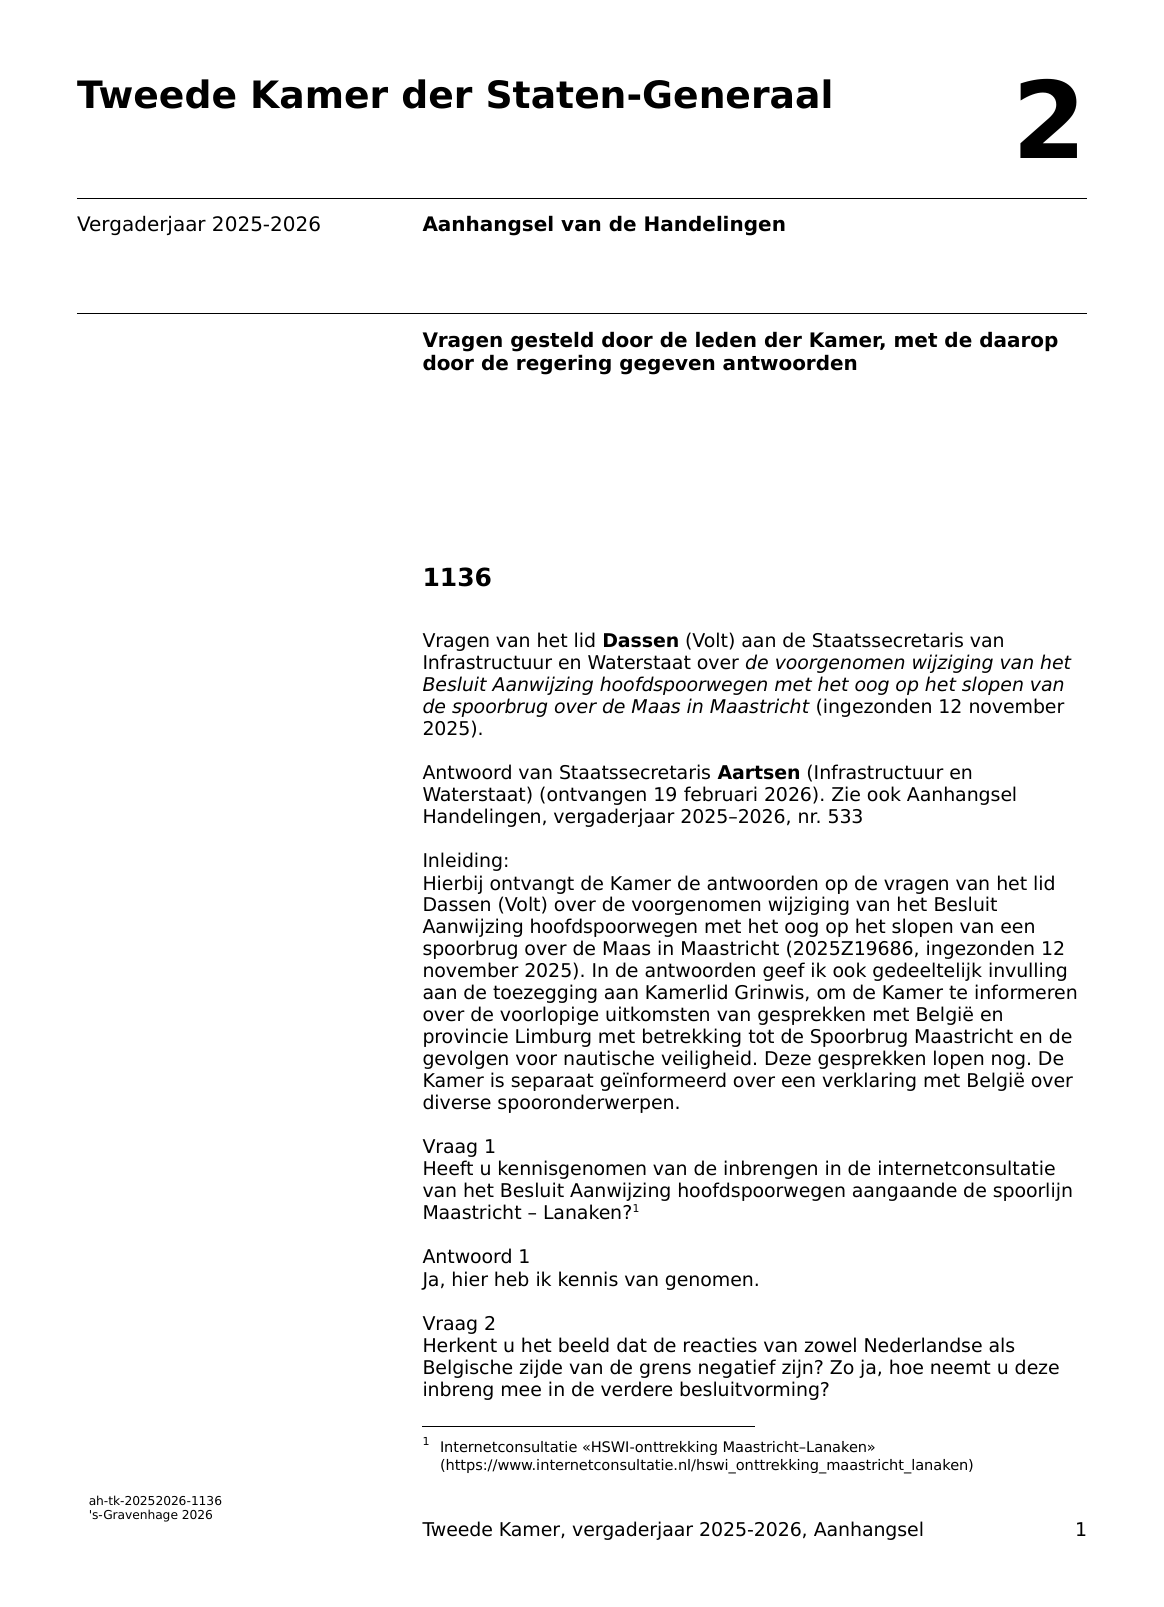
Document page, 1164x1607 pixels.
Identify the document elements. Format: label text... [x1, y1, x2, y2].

table_header Tweede Kamer der Staten-Generaal [77, 59, 886, 198]
text 1136 [422, 563, 1087, 592]
text Herkent u het beeld dat de reacties van zowel Nederlandse als Belgische zijde van de grens negatief zijn? Zo ja, hoe neemt u deze inbreng mee in de verdere besluitvorming? [422, 1334, 1087, 1401]
table_cell Vragen gesteld door de leden der Kamer, met de daarop door de regering gegeven antwoorden [422, 314, 1087, 375]
text ah-tk-20252026-1136 [88, 1494, 323, 1508]
table_header 2 [886, 59, 1087, 198]
text Ja, hier heb ik kennis van genomen. [422, 1268, 1087, 1290]
text Hierbij ontvangt de Kamer de antwoorden op de vragen van het lid Dassen (Volt) over de voorgenomen wijziging van het Besluit Aanwijzing hoofdspoorwegen met het oog op het slopen van een spoorbrug over de Maas in Maastricht (2025Z19686, ingezonden 12 november 2025). In de antwoorden geef ik ook gedeeltelijk invulling aan de toezegging aan Kamerlid Grinwis, om de Kamer te informeren over de voorlopige uitkomsten van gesprekken met België en provincie Limburg met betrekking tot de Spoorbrug Maastricht en de gevolgen voor nautische veiligheid. Deze gesprekken lopen nog. De Kamer is separaat geïnformeerd over een verklaring met België over diverse spooronderwerpen. [422, 872, 1087, 1114]
text Vraag 1 [422, 1136, 1087, 1158]
text Heeft u kennisgenomen van de inbrengen in de internetconsultatie van het Besluit Aanwijzing hoofdspoorwegen aangaande de spoorlijn Maastricht – Lanaken? [422, 1158, 1087, 1224]
text Inleiding: [422, 850, 1087, 872]
table_cell Vergaderjaar 2025-2026 [77, 199, 422, 313]
text 's-Gravenhage 2026 [88, 1508, 323, 1522]
text Vragen van het lid Dassen (Volt) aan de Staatssecretaris van Infrastructuur en Waterstaat over de voorgenomen wijziging van het Besluit Aanwijzing hoofdspoorwegen met het oog op het slopen van de spoorbrug over de Maas in Maastricht (ingezonden 12 november 2025). [422, 630, 1087, 740]
table_cell Aanhangsel van de Handelingen [422, 199, 1087, 313]
text Antwoord 1 [422, 1246, 1087, 1268]
text Antwoord van Staatssecretaris Aartsen (Infrastructuur en Waterstaat) (ontvangen 19 februari 2026). Zie ook Aanhangsel Handelingen, vergaderjaar 2025–2026, nr. 533 [422, 762, 1087, 828]
text Vraag 2 [422, 1313, 1087, 1334]
text Internetconsultatie «HSWI-onttrekking Maastricht–Lanaken» (https://www.internetconsultatie.nl/hswi_onttrekking_maastricht_lanaken) [422, 1435, 1087, 1474]
table_cell [77, 314, 422, 375]
